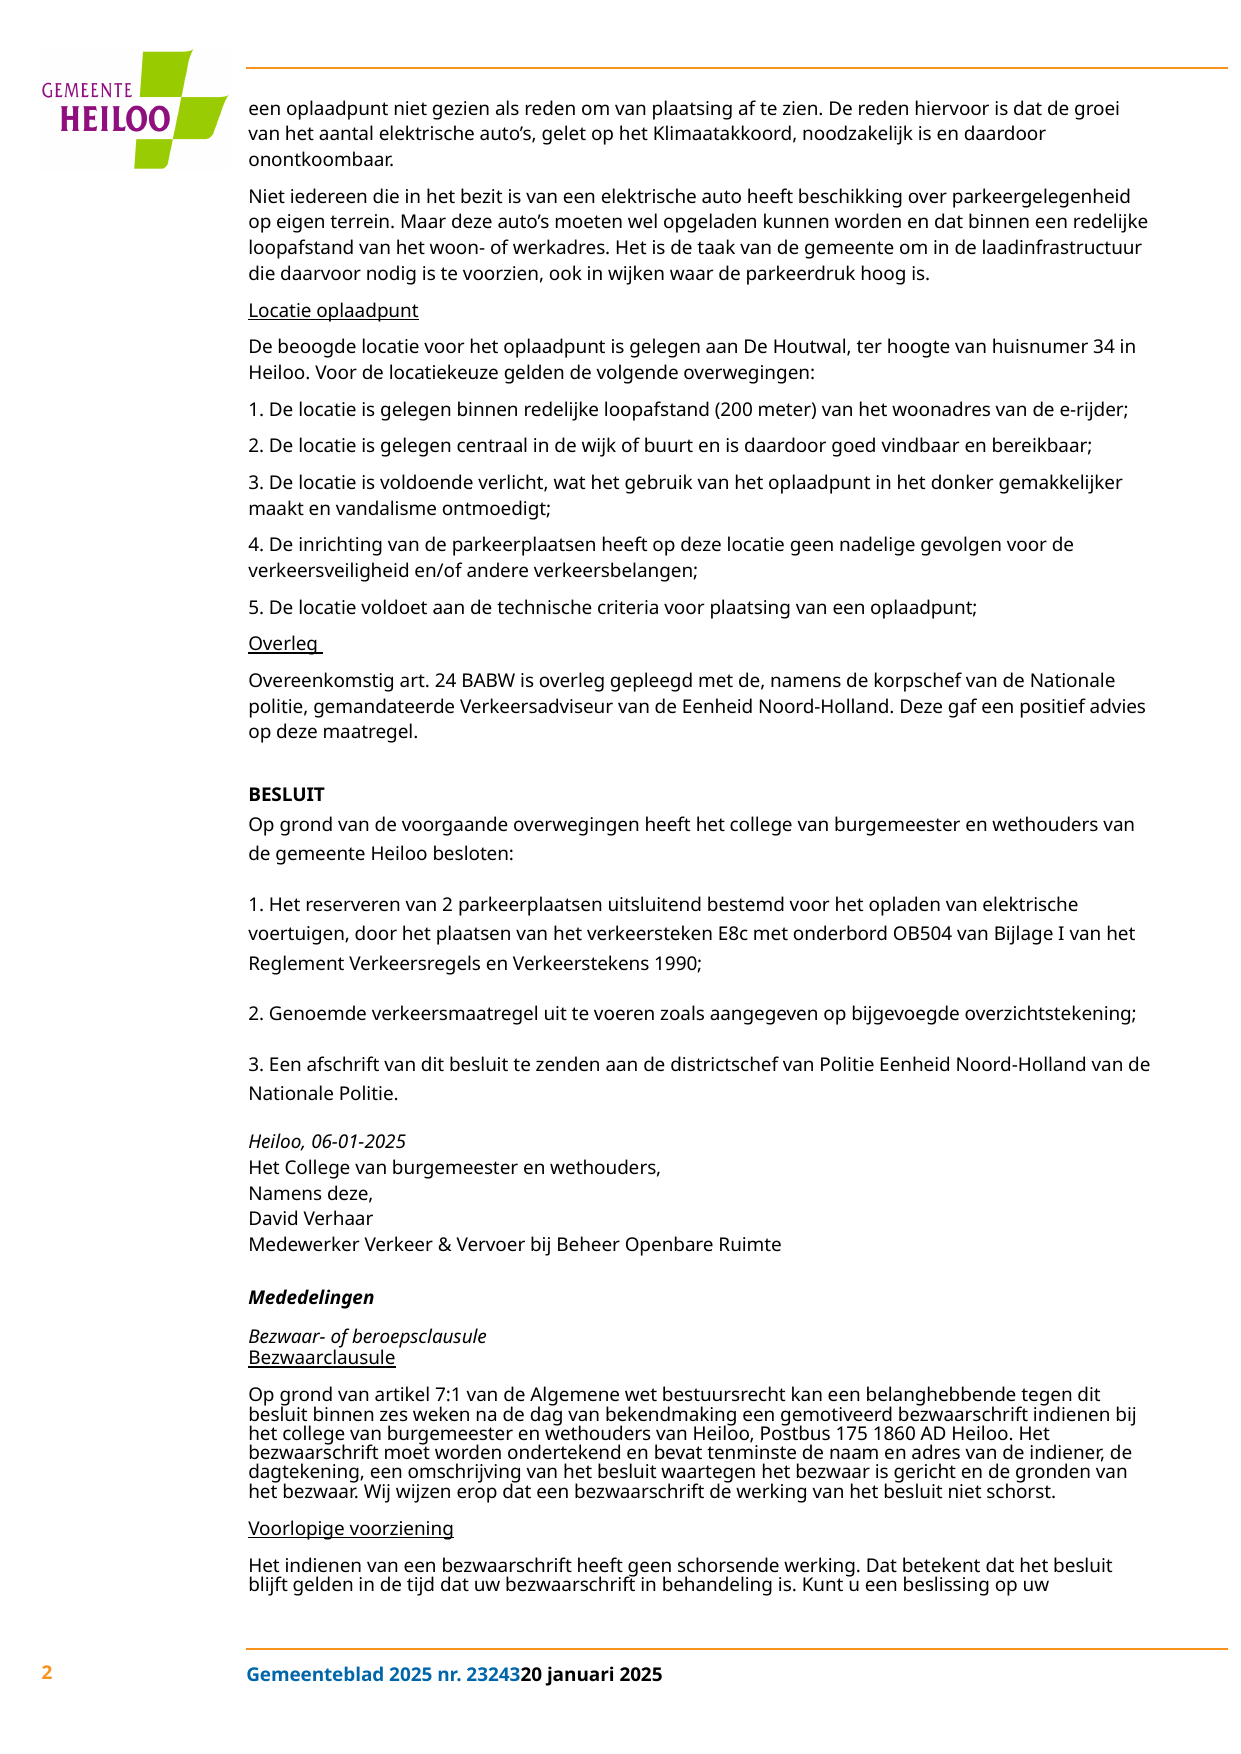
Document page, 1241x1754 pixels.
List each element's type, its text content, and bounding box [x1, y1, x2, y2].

text 3. De locatie is voldoende verlicht, wat het gebruik van het oplaadpunt in het donker gemakkelijker maakt en vandalisme ontmoedigt; [248, 469, 1152, 521]
text 1. De locatie is gelegen binnen redelijke loopafstand (200 meter) van het woonadres van de e-rijder; [248, 396, 1152, 422]
text Overeenkomstig art. 24 BABW is overleg gepleegd met de, namens de korpschef van de Nationale politie, gemandateerde Verkeersadviseur van de Eenheid Noord-Holland. Deze gaf een positief advies op deze maatregel. [248, 667, 1152, 744]
text Bezwaarclausule [248, 1349, 1152, 1368]
text Op grond van de voorgaande overwegingen heeft het college van burgemeester en wethouders van de gemeente Heiloo besloten: [248, 811, 1152, 866]
text David Verhaar [248, 1206, 1152, 1231]
text Namens deze, [248, 1180, 1152, 1206]
text Bezwaar- of beroepsclausule [248, 1323, 1152, 1349]
text Op grond van artikel 7:1 van de Algemene wet bestuursrecht kan een belanghebbende tegen dit besluit binnen zes weken na de dag van bekendmaking een gemotiveerd bezwaarschrift indienen bij het college van burgemeester en wethouders van Heiloo, Postbus 175 1860 AD Heiloo. Het bezwaarschrift moet worden ondertekend en bevat tenminste de naam en adres van de indiener, de dagtekening, een omschrijving van het besluit waartegen het bezwaar is gericht en de gronden van het bezwaar. Wij wijzen erop dat een bezwaarschrift de werking van het besluit niet schorst. [248, 1386, 1152, 1502]
picture [41, 47, 231, 172]
text 5. De locatie voldoet aan de technische criteria voor plaatsing van een oplaadpunt; [248, 594, 1152, 620]
text Het College van burgemeester en wethouders, [248, 1154, 1152, 1180]
text Mededelingen [248, 1284, 1152, 1310]
text Medewerker Verkeer & Vervoer bij Beheer Openbare Ruimte [248, 1231, 1152, 1257]
text een oplaadpunt niet gezien als reden om van plaatsing af te zien. De reden hiervoor is dat de groei van het aantal elektrische auto’s, gelet op het Klimaatakkoord, noodzakelijk is en daardoor onontkoombaar. [248, 95, 1152, 172]
text Niet iedereen die in het bezit is van een elektrische auto heeft beschikking over parkeergelegenheid op eigen terrein. Maar deze auto’s moeten wel opgeladen kunnen worden en dat binnen een redelijke loopafstand van het woon- of werkadres. Het is de taak van de gemeente om in de laadinfrastructuur die daarvoor nodig is te voorzien, ook in wijken waar de parkeerdruk hoog is. [248, 183, 1152, 286]
text Voorlopige voorziening [248, 1519, 1152, 1539]
text De beoogde locatie voor het oplaadpunt is gelegen aan De Houtwal, ter hoogte van huisnumer 34 in Heiloo. Voor de locatiekeuze gelden de volgende overwegingen: [248, 333, 1152, 385]
text 2. De locatie is gelegen centraal in de wijk of buurt en is daardoor goed vindbaar en bereikbaar; [248, 432, 1152, 458]
text Heiloo, 06-01-2025 [248, 1128, 1152, 1154]
text Overleg [248, 631, 1152, 656]
text 2. Genoemde verkeersmaatregel uit te voeren zoals aangegeven op bijgevoegde overzichtstekening; [248, 1001, 1152, 1026]
text 3. Een afschrift van dit besluit te zenden aan de districtschef van Politie Eenheid Noord-Holland van de Nationale Politie. [248, 1051, 1152, 1106]
text 1. Het reserveren van 2 parkeerplaatsen uitsluitend bestemd voor het opladen van elektrische voertuigen, door het plaatsen van het verkeersteken E8c met onderbord OB504 van Bijlage I van het Reglement Verkeersregels en Verkeerstekens 1990; [248, 891, 1152, 976]
text BESLUIT [248, 781, 1152, 807]
text 4. De inrichting van de parkeerplaatsen heeft op deze locatie geen nadelige gevolgen voor de verkeersveiligheid en/of andere verkeersbelangen; [248, 532, 1152, 583]
text Het indienen van een bezwaarschrift heeft geen schorsende werking. Dat betekent dat het besluit blijft gelden in de tijd dat uw bezwaarschrift in behandeling is. Kunt u een beslissing op uw [248, 1557, 1152, 1595]
text Locatie oplaadpunt [248, 297, 1152, 322]
